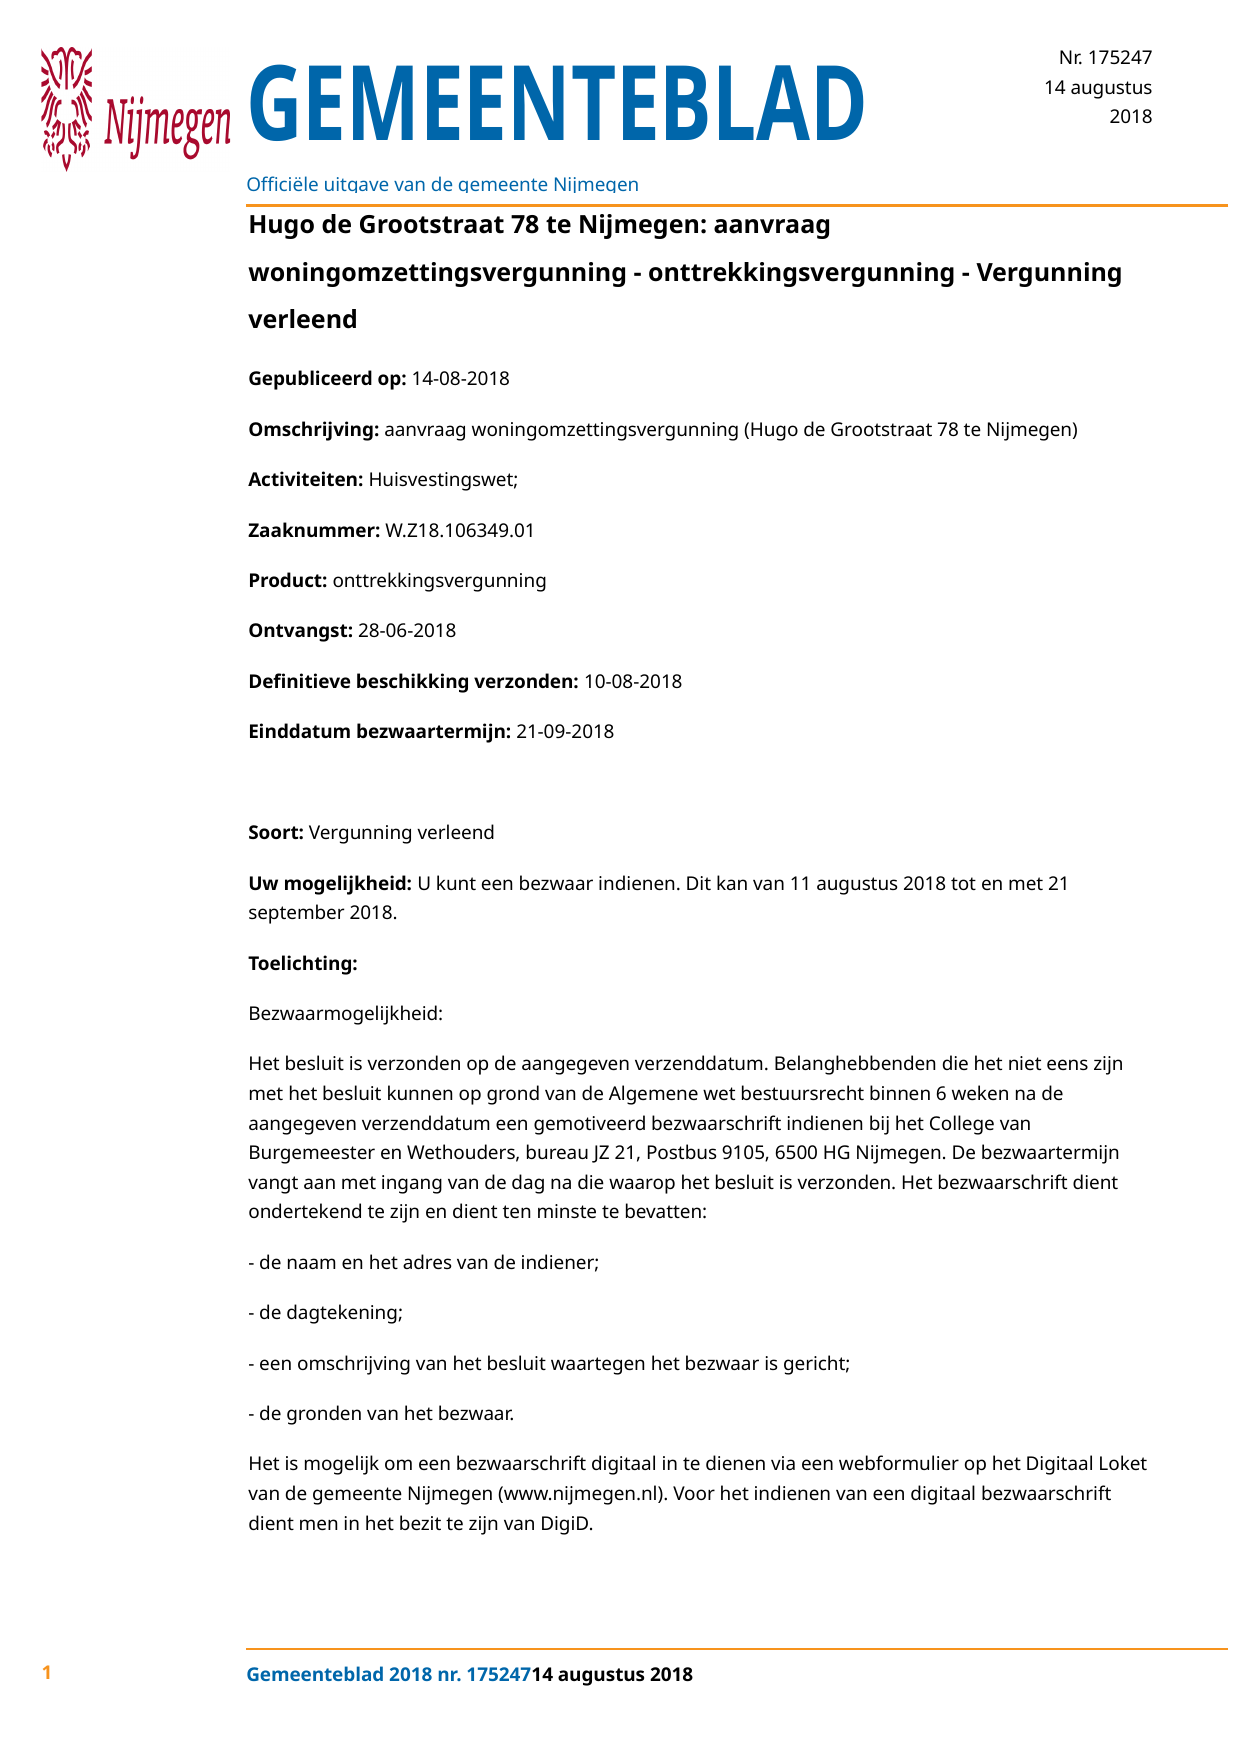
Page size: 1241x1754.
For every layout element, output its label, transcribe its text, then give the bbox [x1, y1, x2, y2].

picture [41, 47, 231, 172]
text Soort: Vergunning verleend [248, 819, 1152, 845]
text Definitieve beschikking verzonden: 10-08-2018 [248, 668, 1152, 694]
text - de naam en het adres van de indiener; [248, 1249, 1152, 1274]
text Het besluit is verzonden op de aangegeven verzenddatum. Belanghebbenden die het niet eens zijn met het besluit kunnen op grond van de Algemene wet bestuursrecht binnen 6 weken na de aangegeven verzenddatum een gemotiveerd bezwaarschrift indienen bij het College van Burgemeester en Wethouders, bureau JZ 21, Postbus 9105, 6500 HG Nijmegen. De bezwaartermijn vangt aan met ingang van de dag na die waarop het besluit is verzonden. Het bezwaarschrift dient ondertekend te zijn en dient ten minste te bevatten: [248, 1051, 1152, 1224]
text Gepubliceerd op: 14-08-2018 [248, 366, 1152, 391]
text - een omschrijving van het besluit waartegen het bezwaar is gericht; [248, 1350, 1152, 1375]
text Einddatum bezwaartermijn: 21-09-2018 [248, 718, 1152, 744]
text Bezwaarmogelijkheid: [248, 1000, 1152, 1026]
text Toelichting: [248, 950, 1152, 975]
text - de dagtekening; [248, 1299, 1152, 1325]
text Het is mogelijk om een bezwaarschrift digitaal in te dienen via een webformulier op het Digitaal Loket van de gemeente Nijmegen (www.nijmegen.nl). Voor het indienen van een digitaal bezwaarschrift dient men in het bezit te zijn van DigiD. [248, 1451, 1152, 1535]
text Hugo de Grootstraat 78 te Nijmegen: aanvraag woningomzettingsvergunning - onttrekkingsvergunning - Vergunning verleend [248, 207, 1152, 336]
text Product: onttrekkingsvergunning [248, 567, 1152, 593]
text Zaaknummer: W.Z18.106349.01 [248, 517, 1152, 542]
text Omschrijving: aanvraag woningomzettingsvergunning (Hugo de Grootstraat 78 te Nijmegen) [248, 416, 1152, 442]
text - de gronden van het bezwaar. [248, 1400, 1152, 1426]
text Activiteiten: Huisvestingswet; [248, 466, 1152, 492]
text Uw mogelijkheid: U kunt een bezwaar indienen. Dit kan van 11 augustus 2018 tot en met 21 september 2018. [248, 870, 1152, 925]
text Ontvangst: 28-06-2018 [248, 618, 1152, 643]
